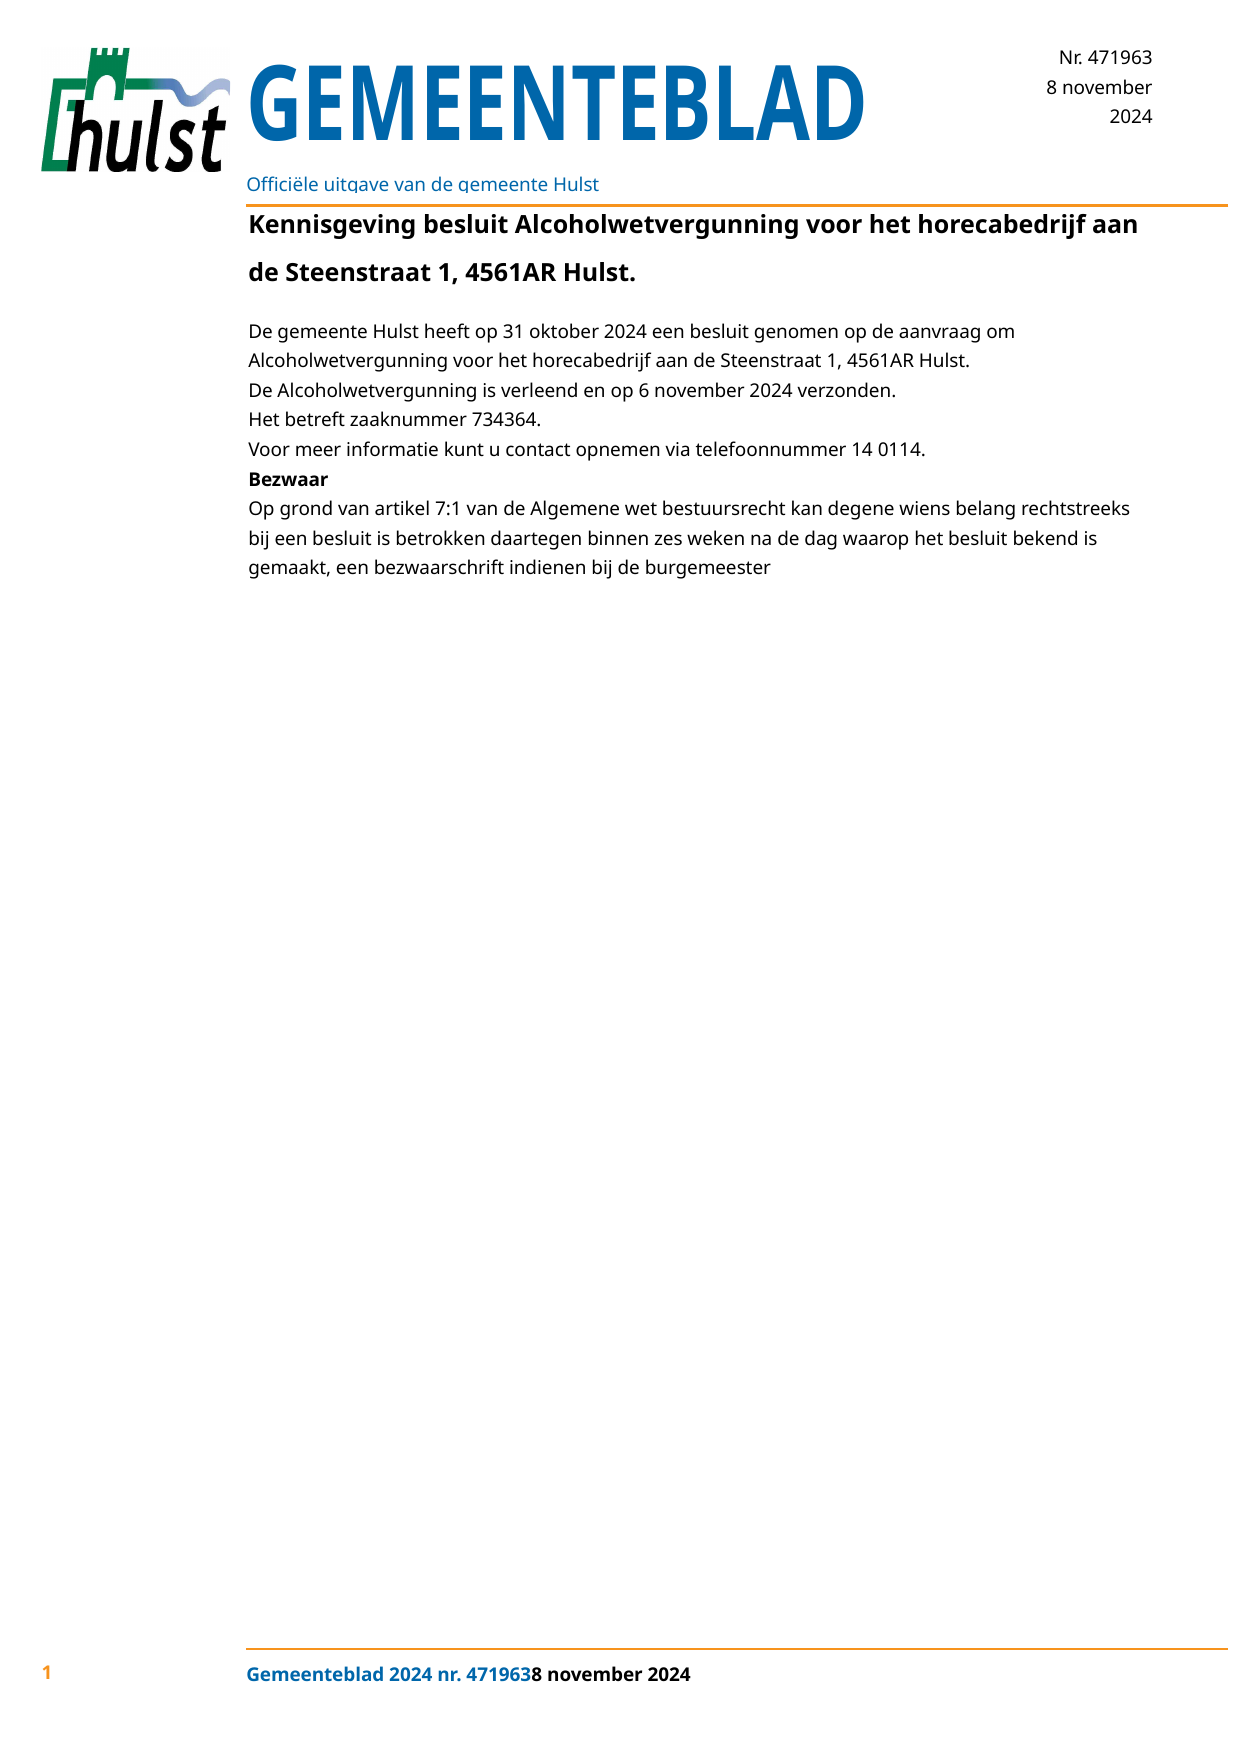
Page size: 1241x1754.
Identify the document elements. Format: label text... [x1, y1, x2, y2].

text Het betreft zaaknummer 734364. [248, 407, 1152, 432]
picture [41, 47, 231, 172]
text Kennisgeving besluit Alcoholwetvergunning voor het horecabedrijf aan de Steenstraat 1, 4561AR Hulst. [248, 207, 1152, 288]
text Bezwaar [248, 466, 1152, 492]
text De Alcoholwetvergunning is verleend en op 6 november 2024 verzonden. [248, 377, 1152, 403]
text De gemeente Hulst heeft op 31 oktober 2024 een besluit genomen op de aanvraag om Alcoholwetvergunning voor het horecabedrijf aan de Steenstraat 1, 4561AR Hulst. [248, 318, 1152, 373]
text Op grond van artikel 7:1 van de Algemene wet bestuursrecht kan degene wiens belang rechtstreeks bij een besluit is betrokken daartegen binnen zes weken na de dag waarop het besluit bekend is gemaakt, een bezwaarschrift indienen bij de burgemeester [248, 495, 1152, 580]
text Voor meer informatie kunt u contact opnemen via telefoonnummer 14 0114. [248, 436, 1152, 462]
